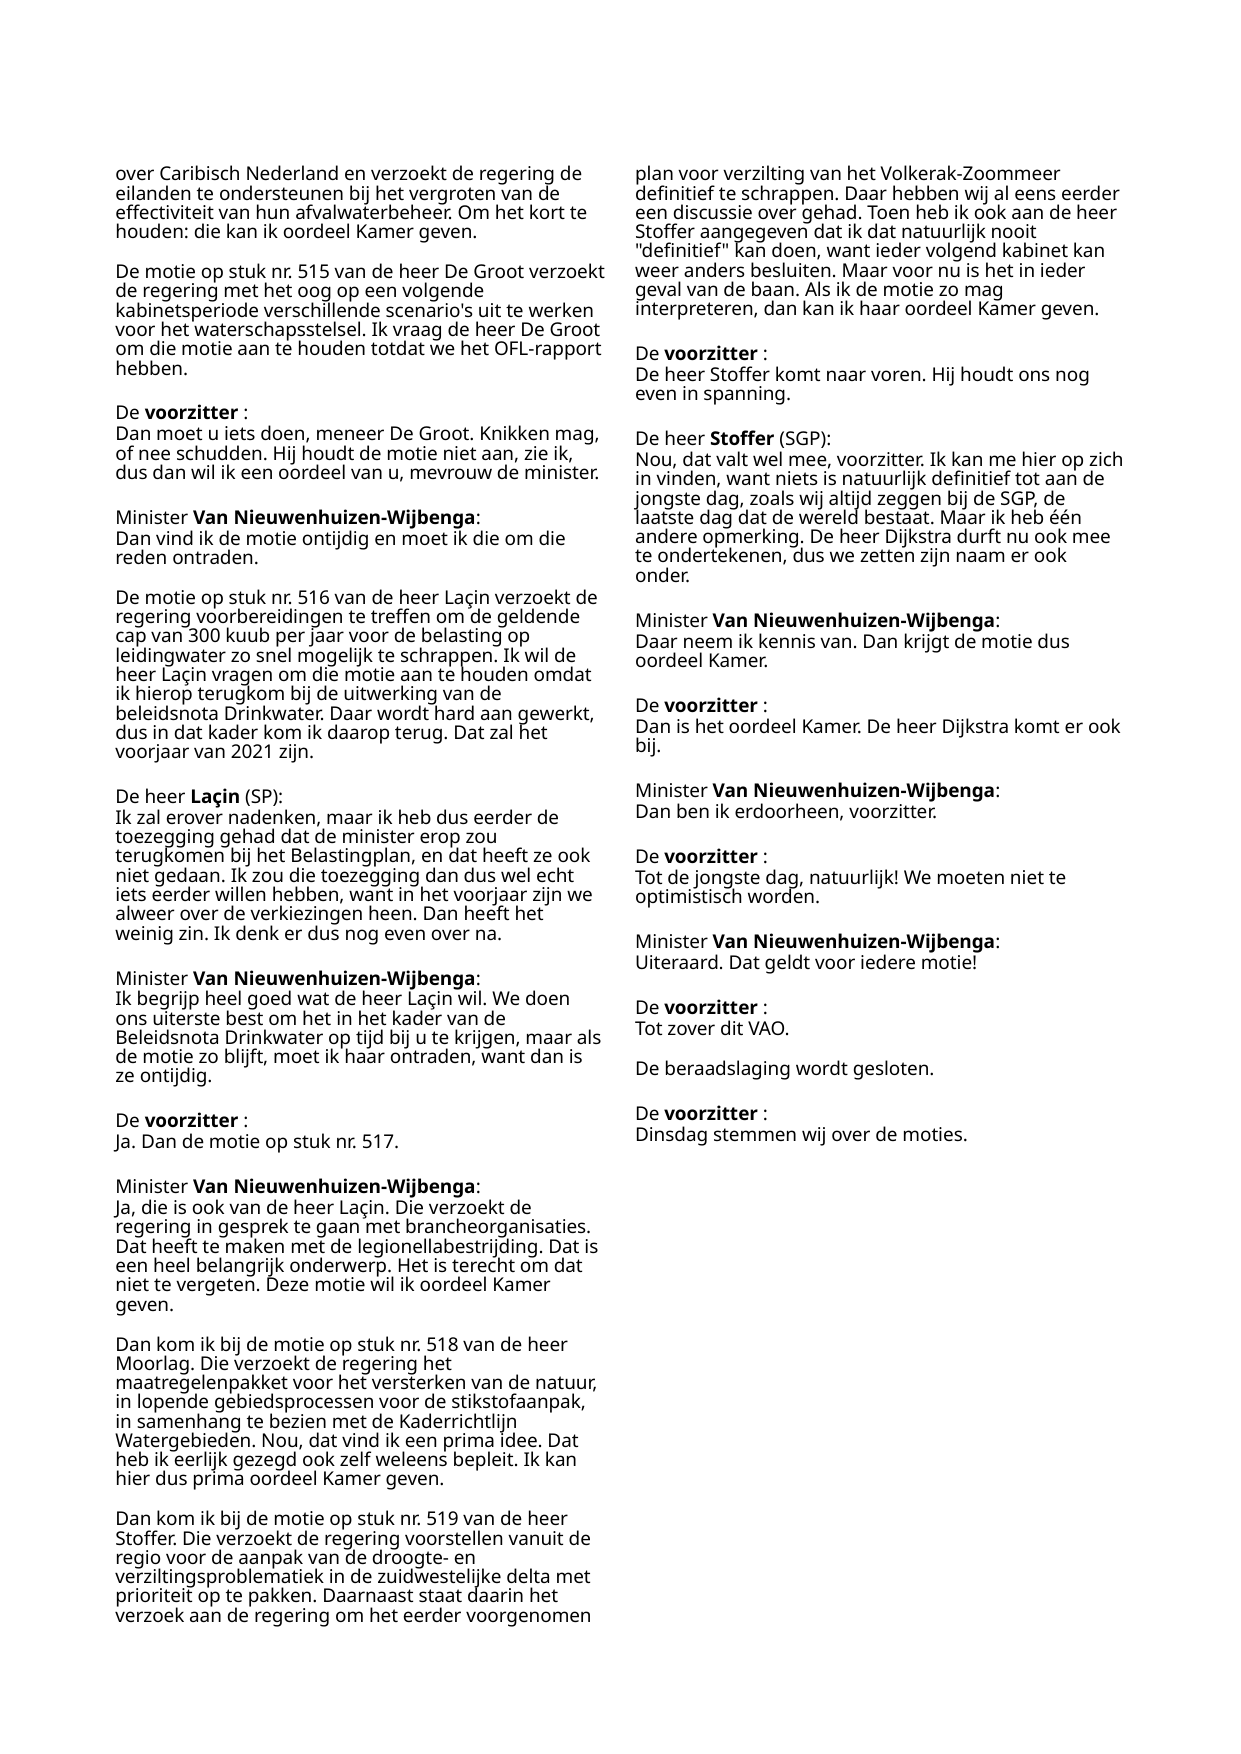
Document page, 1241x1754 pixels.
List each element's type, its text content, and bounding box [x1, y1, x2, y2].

text De motie op stuk nr. 515 van de heer De Groot verzoekt de regering met het oog op een volgende kabinetsperiode verschillende scenario's uit te werken voor het waterschapsstelsel. Ik vraag de heer De Groot om die motie aan te houden totdat we het OFL-rapport hebben. [115, 263, 605, 379]
text Minister Van Nieuwenhuizen-Wijbenga: [635, 777, 1125, 803]
text Dan ben ik erdoorheen, voorzitter. [635, 803, 1125, 822]
text Ja. Dan de motie op stuk nr. 517. [115, 1133, 605, 1153]
text De voorzitter : [635, 1100, 1125, 1126]
text De beraadslaging wordt gesloten. [635, 1060, 1125, 1079]
text Dan kom ik bij de motie op stuk nr. 519 van de heer Stoffer. Die verzoekt de regering voorstellen vanuit de regio voor de aanpak van de droogte- en verziltingsproblematiek in de zuidwestelijke delta met prioriteit op te pakken. Daarnaast staat daarin het verzoek aan de regering om het eerder voorgenomen [115, 1510, 605, 1626]
text Minister Van Nieuwenhuizen-Wijbenga: [635, 928, 1125, 954]
text De voorzitter : [635, 340, 1125, 366]
text De heer Stoffer (SGP): [635, 425, 1125, 451]
text De voorzitter : [635, 692, 1125, 718]
text plan voor verzilting van het Volkerak-Zoommeer definitief te schrappen. Daar hebben wij al eens eerder een discussie over gehad. Toen heb ik ook aan de heer Stoffer aangegeven dat ik dat natuurlijk nooit "definitief" kan doen, want ieder volgend kabinet kan weer anders besluiten. Maar voor nu is het in ieder geval van de baan. Als ik de motie zo mag interpreteren, dan kan ik haar oordeel Kamer geven. [635, 165, 1125, 319]
text Minister Van Nieuwenhuizen-Wijbenga: [115, 965, 605, 990]
text Tot de jongste dag, natuurlijk! We moeten niet te optimistisch worden. [635, 869, 1125, 907]
text De voorzitter : [635, 994, 1125, 1019]
text Ja, die is ook van de heer Laçin. Die verzoekt de regering in gesprek te gaan met brancheorganisaties. Dat heeft te maken met de legionellabestrijding. Dat is een heel belangrijk onderwerp. Het is terecht om dat niet te vergeten. Deze motie wil ik oordeel Kamer geven. [115, 1199, 605, 1315]
text Ik zal erover nadenken, maar ik heb dus eerder de toezegging gehad dat de minister erop zou terugkomen bij het Belastingplan, en dat heeft ze ook niet gedaan. Ik zou die toezegging dan dus wel echt iets eerder willen hebben, want in het voorjaar zijn we alweer over de verkiezingen heen. Dan heeft het weinig zin. Ik denk er dus nog even over na. [115, 809, 605, 944]
text Tot zover dit VAO. [635, 1019, 1125, 1039]
text Minister Van Nieuwenhuizen-Wijbenga: [115, 504, 605, 530]
text De voorzitter : [115, 1108, 605, 1133]
text De voorzitter : [635, 843, 1125, 869]
text Minister Van Nieuwenhuizen-Wijbenga: [115, 1173, 605, 1199]
text Uiteraard. Dat geldt voor iedere motie! [635, 954, 1125, 973]
text De heer Laçin (SP): [115, 783, 605, 809]
text Minister Van Nieuwenhuizen-Wijbenga: [635, 607, 1125, 633]
text Ik begrijp heel goed wat de heer Laçin wil. We doen ons uiterste best om het in het kader van de Beleidsnota Drinkwater op tijd bij u te krijgen, maar als de motie zo blijft, moet ik haar ontraden, want dan is ze ontijdig. [115, 990, 605, 1087]
text Dan is het oordeel Kamer. De heer Dijkstra komt er ook bij. [635, 718, 1125, 756]
text Dinsdag stemmen wij over de moties. [635, 1126, 1125, 1145]
text Dan moet u iets doen, meneer De Groot. Knikken mag, of nee schudden. Hij houdt de motie niet aan, zie ik, dus dan wil ik een oordeel van u, mevrouw de minister. [115, 425, 605, 483]
text Nou, dat valt wel mee, voorzitter. Ik kan me hier op zich in vinden, want niets is natuurlijk definitief tot aan de jongste dag, zoals wij altijd zeggen bij de SGP, de laatste dag dat de wereld bestaat. Maar ik heb één andere opmerking. De heer Dijkstra durft nu ook mee te ondertekenen, dus we zetten zijn naam er ook onder. [635, 451, 1125, 586]
text Daar neem ik kennis van. Dan krijgt de motie dus oordeel Kamer. [635, 633, 1125, 671]
text over Caribisch Nederland en verzoekt de regering de eilanden te ondersteunen bij het vergroten van de effectiviteit van hun afvalwaterbeheer. Om het kort te houden: die kan ik oordeel Kamer geven. [115, 165, 605, 242]
text De voorzitter : [115, 399, 605, 425]
text Dan vind ik de motie ontijdig en moet ik die om die reden ontraden. [115, 530, 605, 568]
text De heer Stoffer komt naar voren. Hij houdt ons nog even in spanning. [635, 366, 1125, 404]
text De motie op stuk nr. 516 van de heer Laçin verzoekt de regering voorbereidingen te treffen om de geldende cap van 300 kuub per jaar voor de belasting op leidingwater zo snel mogelijk te schrappen. Ik wil de heer Laçin vragen om die motie aan te houden omdat ik hierop terugkom bij de uitwerking van de beleidsnota Drinkwater. Daar wordt hard aan gewerkt, dus in dat kader kom ik daarop terug. Dat zal het voorjaar van 2021 zijn. [115, 589, 605, 762]
text Dan kom ik bij de motie op stuk nr. 518 van de heer Moorlag. Die verzoekt de regering het maatregelenpakket voor het versterken van de natuur, in lopende gebiedsprocessen voor de stikstofaanpak, in samenhang te bezien met de Kaderrichtlijn Watergebieden. Nou, dat vind ik een prima idee. Dat heb ik eerlijk gezegd ook zelf weleens bepleit. Ik kan hier dus prima oordeel Kamer geven. [115, 1336, 605, 1490]
